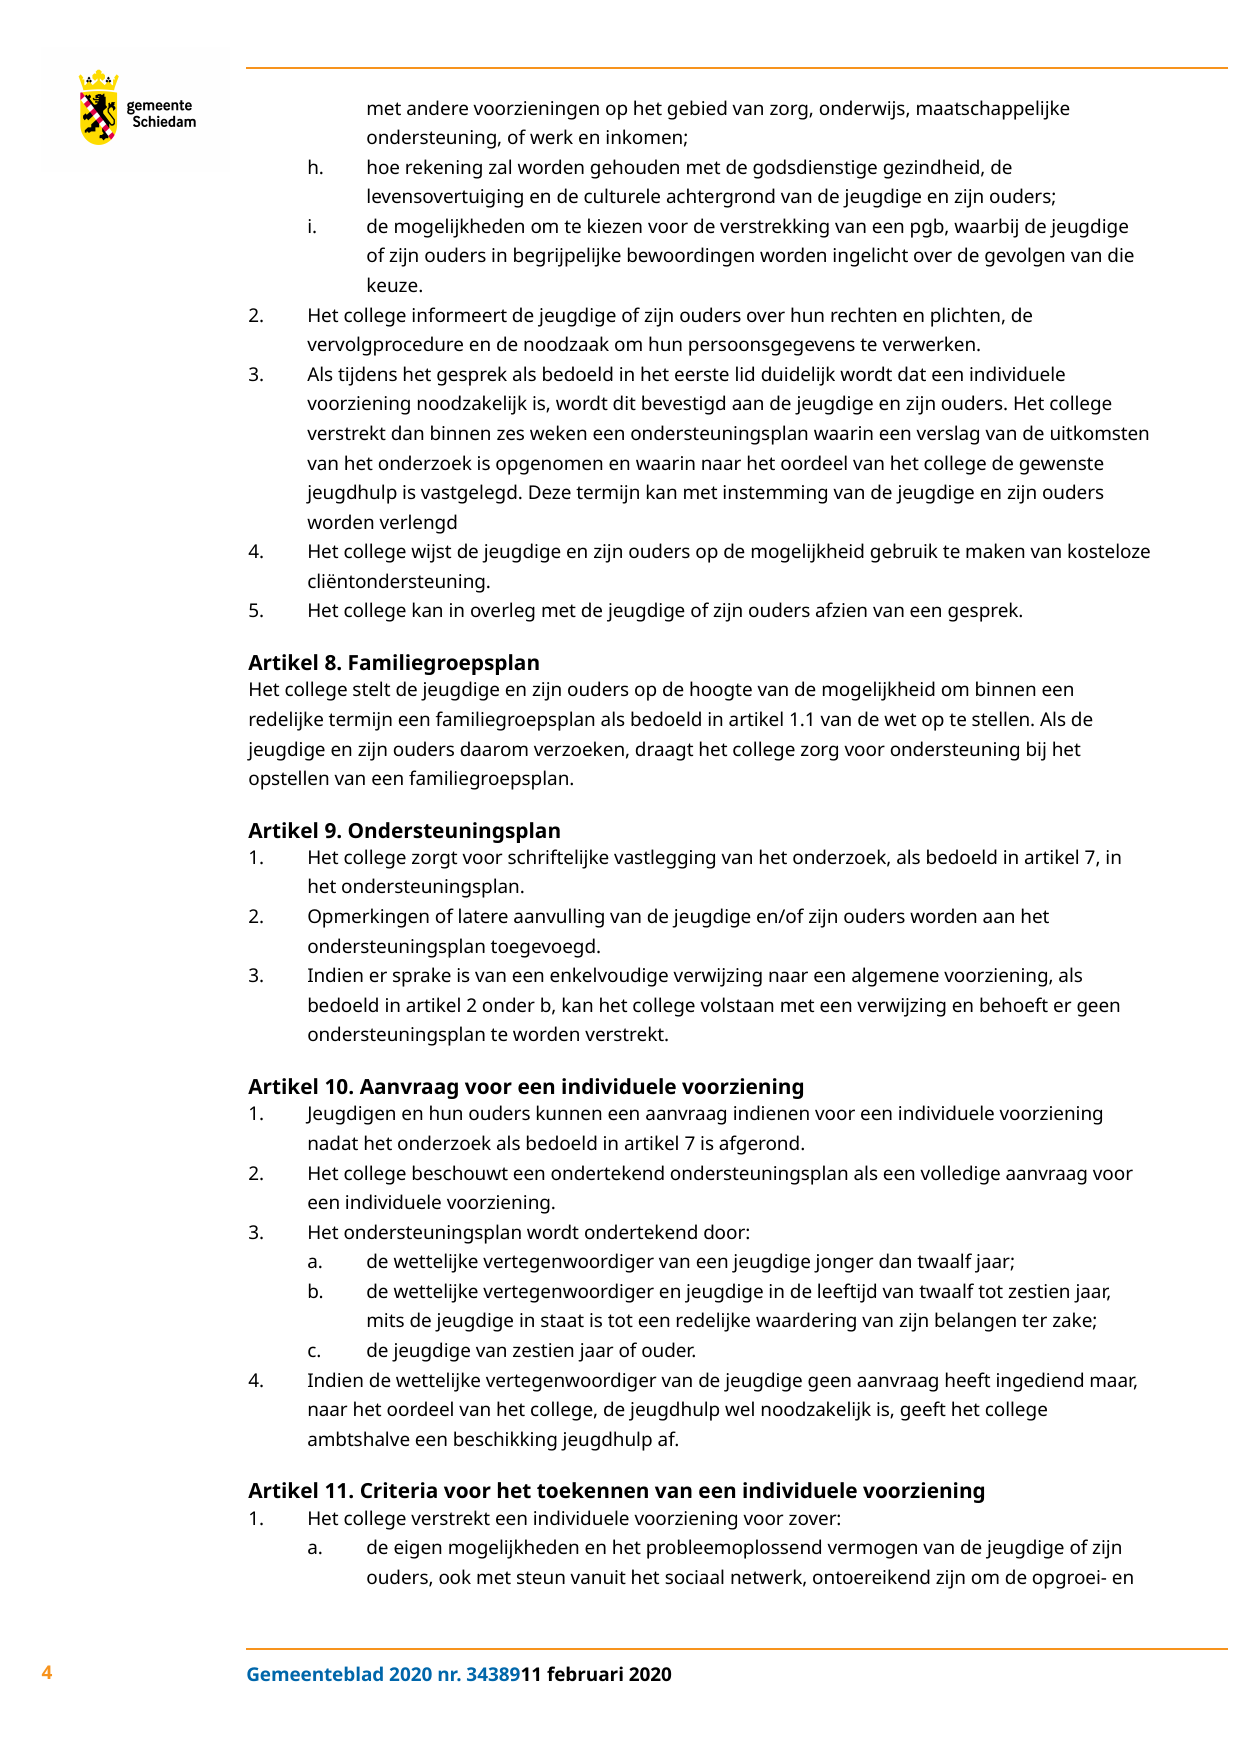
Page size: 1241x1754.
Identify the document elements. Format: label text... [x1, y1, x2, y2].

list Het college verstrekt een individuele voorziening voor zover: [248, 1505, 1152, 1531]
list Het ondersteuningsplan wordt ondertekend door: [248, 1219, 1152, 1244]
list Jeugdigen en hun ouders kunnen een aanvraag indienen voor een individuele voorziening nadat het onderzoek als bedoeld in artikel 7 is afgerond. [248, 1101, 1152, 1156]
text Het college stelt de jeugdige en zijn ouders op de hoogte van de mogelijkheid om binnen een redelijke termijn een familiegroepsplan als bedoeld in artikel 1.1 van de wet op te stellen. Als de jeugdige en zijn ouders daarom verzoeken, draagt het college zorg voor ondersteuning bij het opstellen van een familiegroepsplan. [248, 677, 1152, 791]
list Het college kan in overleg met de jeugdige of zijn ouders afzien van een gesprek. [248, 598, 1152, 623]
list de eigen mogelijkheden en het probleemoplossend vermogen van de jeugdige of zijn ouders, ook met steun vanuit het sociaal netwerk, ontoereikend zijn om de opgroei- en [307, 1534, 1152, 1590]
list Het college wijst de jeugdige en zijn ouders op de mogelijkheid gebruik te maken van kosteloze cliëntondersteuning. [248, 538, 1152, 594]
list Het college zorgt voor schriftelijke vastlegging van het onderzoek, als bedoeld in artikel 7, in het ondersteuningsplan. [248, 844, 1152, 899]
text Artikel 11. Criteria voor het toekennen van een individuele voorziening [248, 1476, 1152, 1505]
list hoe rekening zal worden gehouden met de godsdienstige gezindheid, de levensovertuiging en de culturele achtergrond van de jeugdige en zijn ouders; [307, 154, 1152, 209]
list de jeugdige van zestien jaar of ouder. [307, 1337, 1152, 1363]
text Artikel 9. Ondersteuningsplan [248, 816, 1152, 844]
list Indien er sprake is van een enkelvoudige verwijzing naar een algemene voorziening, als bedoeld in artikel 2 onder b, kan het college volstaan met een verwijzing en behoeft er geen ondersteuningsplan te worden verstrekt. [248, 962, 1152, 1047]
list Als tijdens het gesprek als bedoeld in het eerste lid duidelijk wordt dat een individuele voorziening noodzakelijk is, wordt dit bevestigd aan de jeugdige en zijn ouders. Het college verstrekt dan binnen zes weken een ondersteuningsplan waarin een verslag van de uitkomsten van het onderzoek is opgenomen en waarin naar het oordeel van het college de gewenste jeugdhulp is vastgelegd. Deze termijn kan met instemming van de jeugdige en zijn ouders worden verlengd [248, 361, 1152, 535]
list Het college informeert de jeugdige of zijn ouders over hun rechten en plichten, de vervolgprocedure en de noodzaak om hun persoonsgegevens te verwerken. [248, 302, 1152, 357]
list de wettelijke vertegenwoordiger en jeugdige in de leeftijd van twaalf tot zestien jaar, mits de jeugdige in staat is tot een redelijke waardering van zijn belangen ter zake; [307, 1278, 1152, 1333]
text Artikel 8. Familiegroepsplan [248, 648, 1152, 677]
list met andere voorzieningen op het gebied van zorg, onderwijs, maatschappelijke ondersteuning, of werk en inkomen; [307, 95, 1152, 150]
list Het college beschouwt een ondertekend ondersteuningsplan als een volledige aanvraag voor een individuele voorziening. [248, 1160, 1152, 1215]
picture [41, 47, 231, 172]
list de mogelijkheden om te kiezen voor de verstrekking van een pgb, waarbij de jeugdige of zijn ouders in begrijpelijke bewoordingen worden ingelicht over de gevolgen van die keuze. [307, 213, 1152, 298]
list Opmerkingen of latere aanvulling van de jeugdige en/of zijn ouders worden aan het ondersteuningsplan toegevoegd. [248, 903, 1152, 959]
list de wettelijke vertegenwoordiger van een jeugdige jonger dan twaalf jaar; [307, 1248, 1152, 1274]
list Indien de wettelijke vertegenwoordiger van de jeugdige geen aanvraag heeft ingediend maar, naar het oordeel van het college, de jeugdhulp wel noodzakelijk is, geeft het college ambtshalve een beschikking jeugdhulp af. [248, 1367, 1152, 1452]
text Artikel 10. Aanvraag voor een individuele voorziening [248, 1072, 1152, 1101]
